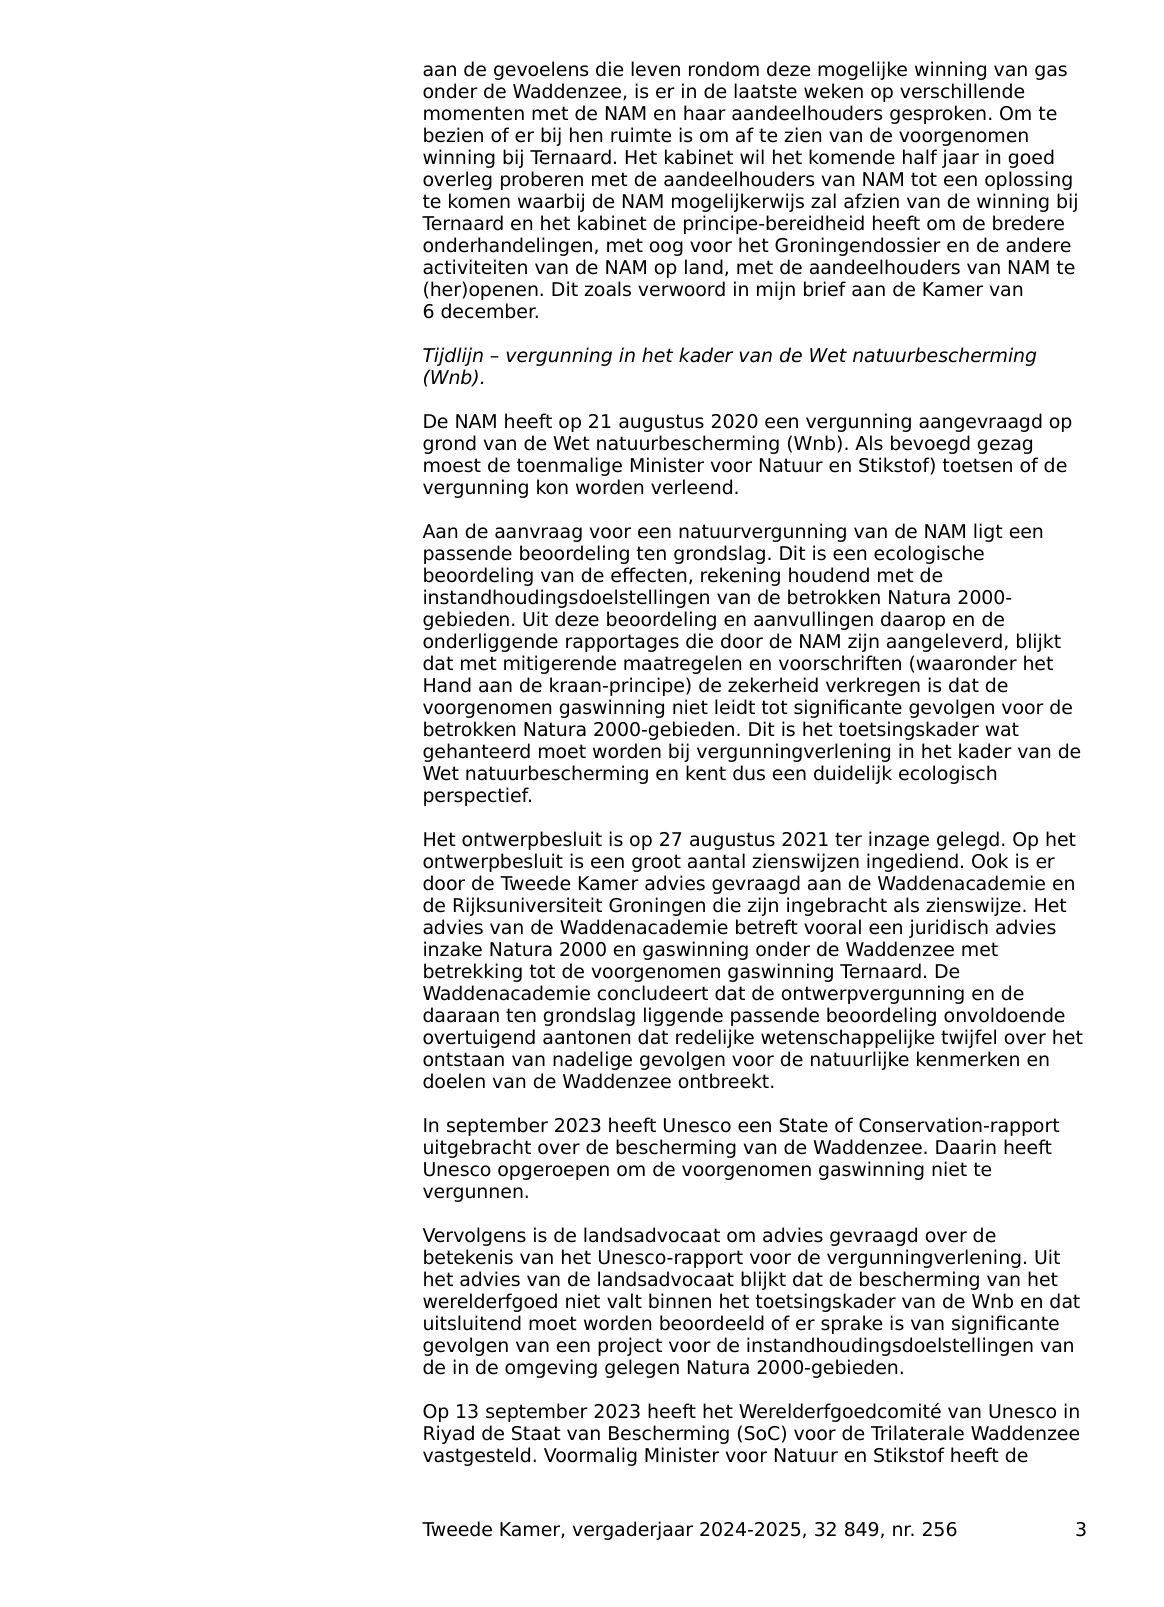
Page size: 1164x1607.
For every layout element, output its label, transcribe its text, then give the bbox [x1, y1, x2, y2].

text Het ontwerpbesluit is op 27 augustus 2021 ter inzage gelegd. Op het ontwerpbesluit is een groot aantal zienswijzen ingediend. Ook is er door de Tweede Kamer advies gevraagd aan de Waddenacademie en de Rijksuniversiteit Groningen die zijn ingebracht als zienswijze. Het advies van de Waddenacademie betreft vooral een juridisch advies inzake Natura 2000 en gaswinning onder de Waddenzee met betrekking tot de voorgenomen gaswinning Ternaard. De Waddenacademie concludeert dat de ontwerpvergunning en de daaraan ten grondslag liggende passende beoordeling onvoldoende overtuigend aantonen dat redelijke wetenschappelijke twijfel over het ontstaan van nadelige gevolgen voor de natuurlijke kenmerken en doelen van de Waddenzee ontbreekt. [422, 829, 1087, 1093]
subtitle Tijdlijn – vergunning in het kader van de Wet natuurbescherming (Wnb). [422, 345, 1087, 389]
text Aan de aanvraag voor een natuurvergunning van de NAM ligt een passende beoordeling ten grondslag. Dit is een ecologische beoordeling van de effecten, rekening houdend met de instandhoudingsdoelstellingen van de betrokken Natura 2000-gebieden. Uit deze beoordeling en aanvullingen daarop en de onderliggende rapportages die door de NAM zijn aangeleverd, blijkt dat met mitigerende maatregelen en voorschriften (waaronder het Hand aan de kraan-principe) de zekerheid verkregen is dat de voorgenomen gaswinning niet leidt tot significante gevolgen voor de betrokken Natura 2000-gebieden. Dit is het toetsingskader wat gehanteerd moet worden bij vergunningverlening in het kader van de Wet natuurbescherming en kent dus een duidelijk ecologisch perspectief. [422, 521, 1087, 807]
text In september 2023 heeft Unesco een State of Conservation-rapport uitgebracht over de bescherming van de Waddenzee. Daarin heeft Unesco opgeroepen om de voorgenomen gaswinning niet te vergunnen. [422, 1115, 1087, 1203]
text De NAM heeft op 21 augustus 2020 een vergunning aangevraagd op grond van de Wet natuurbescherming (Wnb). Als bevoegd gezag moest de toenmalige Minister voor Natuur en Stikstof) toetsen of de vergunning kon worden verleend. [422, 411, 1087, 499]
text Vervolgens is de landsadvocaat om advies gevraagd over de betekenis van het Unesco-rapport voor de vergunningverlening. Uit het advies van de landsadvocaat blijkt dat de bescherming van het werelderfgoed niet valt binnen het toetsingskader van de Wnb en dat uitsluitend moet worden beoordeeld of er sprake is van significante gevolgen van een project voor de instandhoudingsdoelstellingen van de in de omgeving gelegen Natura 2000-gebieden. [422, 1225, 1087, 1379]
text aan de gevoelens die leven rondom deze mogelijke winning van gas onder de Waddenzee, is er in de laatste weken op verschillende momenten met de NAM en haar aandeelhouders gesproken. Om te bezien of er bij hen ruimte is om af te zien van de voorgenomen winning bij Ternaard. Het kabinet wil het komende half jaar in goed overleg proberen met de aandeelhouders van NAM tot een oplossing te komen waarbij de NAM mogelijkerwijs zal afzien van de winning bij Ternaard en het kabinet de principe-bereidheid heeft om de bredere onderhandelingen, met oog voor het Groningendossier en de andere activiteiten van de NAM op land, met de aandeelhouders van NAM te (her)openen. Dit zoals verwoord in mijn brief aan de Kamer van 6 december. [422, 59, 1087, 323]
text Op 13 september 2023 heeft het Werelderfgoedcomité van Unesco in Riyad de Staat van Bescherming (SoC) voor de Trilaterale Waddenzee vastgesteld. Voormalig Minister voor Natuur en Stikstof heeft de [422, 1401, 1087, 1467]
